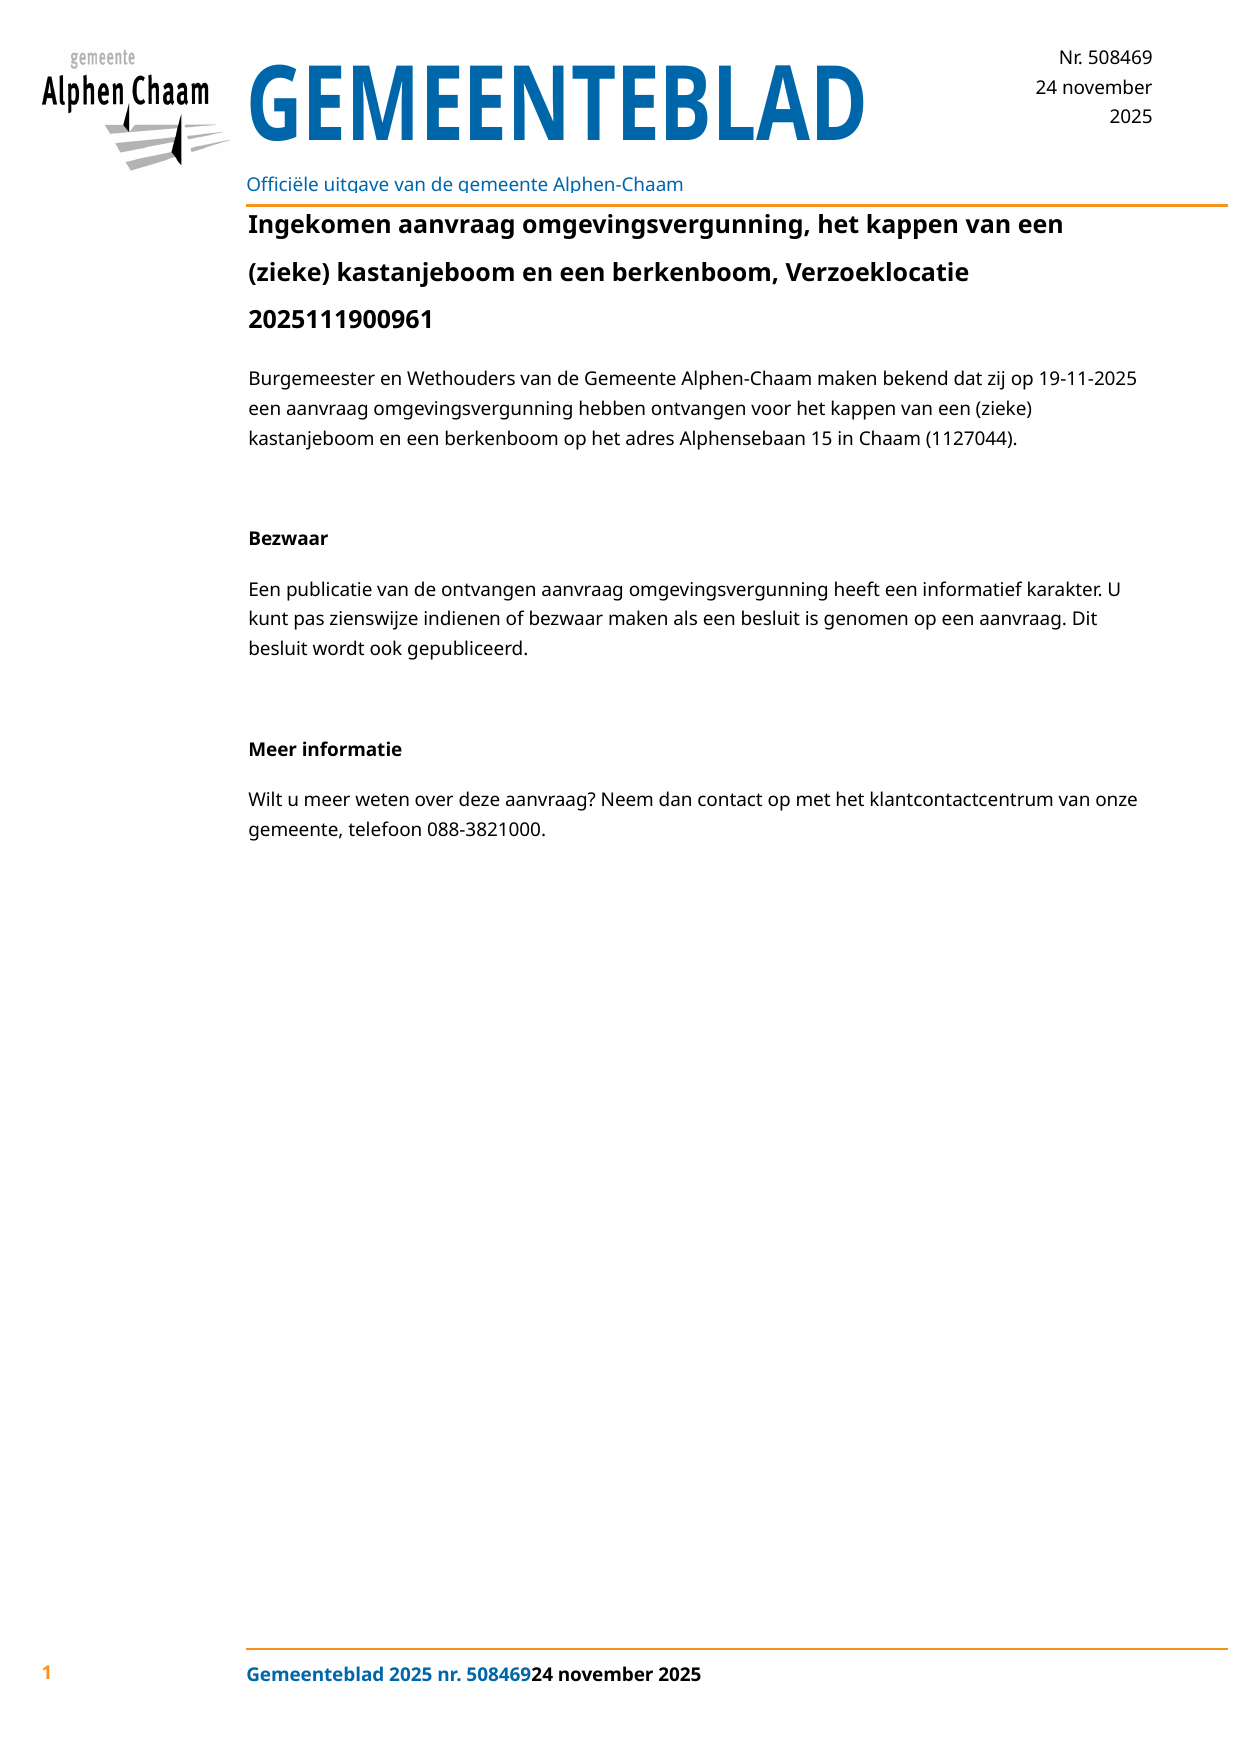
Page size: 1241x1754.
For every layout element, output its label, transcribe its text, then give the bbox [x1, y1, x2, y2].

text Een publicatie van de ontvangen aanvraag omgevingsvergunning heeft een informatief karakter. U kunt pas zienswijze indienen of bezwaar maken als een besluit is genomen op een aanvraag. Dit besluit wordt ook gepubliceerd. [248, 576, 1152, 661]
text Wilt u meer weten over deze aanvraag? Neem dan contact op met het klantcontactcentrum van onze gemeente, telefoon 088-3821000. [248, 786, 1152, 842]
text Meer informatie [248, 736, 1152, 762]
text Bezwaar [248, 526, 1152, 551]
picture [41, 47, 231, 172]
text Ingekomen aanvraag omgevingsvergunning, het kappen van een (zieke) kastanjeboom en een berkenboom, Verzoeklocatie 2025111900961 [248, 207, 1152, 336]
text Burgemeester en Wethouders van de Gemeente Alphen-Chaam maken bekend dat zij op 19-11-2025 een aanvraag omgevingsvergunning hebben ontvangen voor het kappen van een (zieke) kastanjeboom en een berkenboom op het adres Alphensebaan 15 in Chaam (1127044). [248, 366, 1152, 450]
